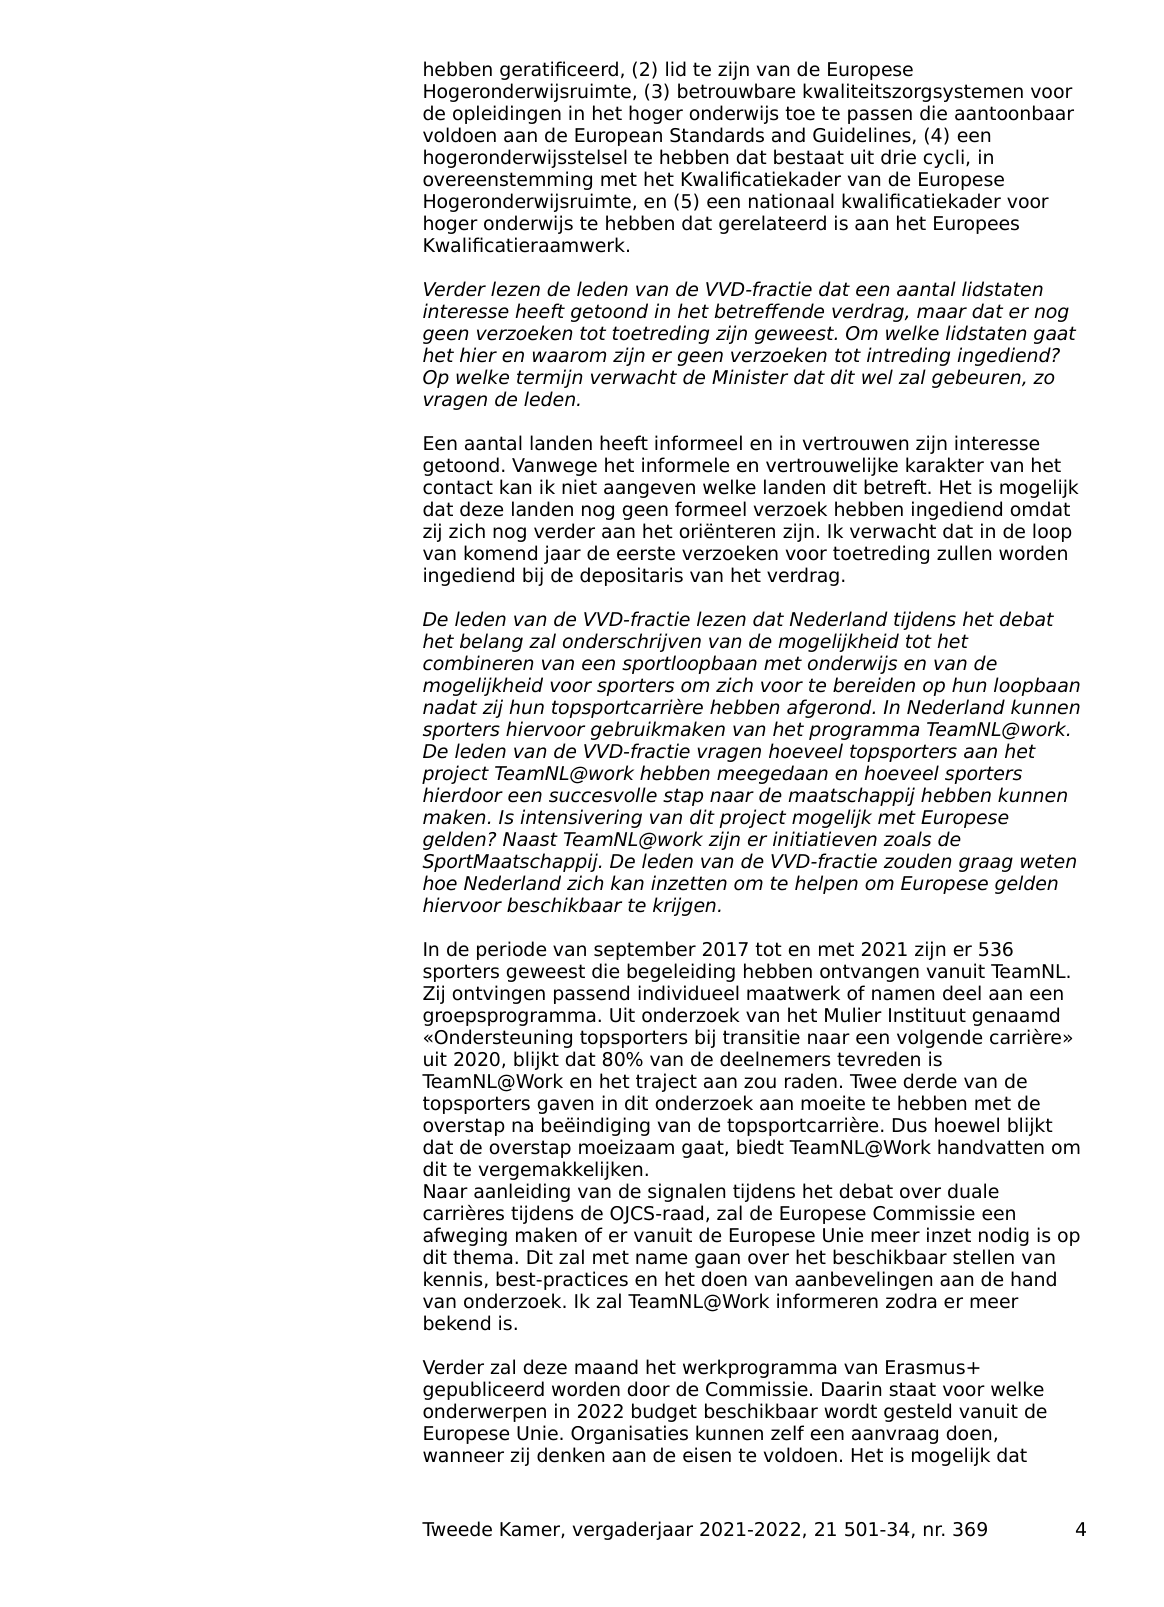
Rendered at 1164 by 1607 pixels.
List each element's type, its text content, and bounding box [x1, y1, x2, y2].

text hebben geratificeerd, (2) lid te zijn van de Europese Hogeronderwijsruimte, (3) betrouwbare kwaliteitszorgsystemen voor de opleidingen in het hoger onderwijs toe te passen die aantoonbaar voldoen aan de European Standards and Guidelines, (4) een hogeronderwijsstelsel te hebben dat bestaat uit drie cycli, in overeenstemming met het Kwalificatiekader van de Europese Hogeronderwijsruimte, en (5) een nationaal kwalificatiekader voor hoger onderwijs te hebben dat gerelateerd is aan het Europees Kwalificatieraamwerk. [422, 59, 1087, 257]
text Een aantal landen heeft informeel en in vertrouwen zijn interesse getoond. Vanwege het informele en vertrouwelijke karakter van het contact kan ik niet aangeven welke landen dit betreft. Het is mogelijk dat deze landen nog geen formeel verzoek hebben ingediend omdat zij zich nog verder aan het oriënteren zijn. Ik verwacht dat in de loop van komend jaar de eerste verzoeken voor toetreding zullen worden ingediend bij de depositaris van het verdrag. [422, 433, 1087, 587]
text In de periode van september 2017 tot en met 2021 zijn er 536 sporters geweest die begeleiding hebben ontvangen vanuit TeamNL. Zij ontvingen passend individueel maatwerk of namen deel aan een groepsprogramma. Uit onderzoek van het Mulier Instituut genaamd «Ondersteuning topsporters bij transitie naar een volgende carrière» uit 2020, blijkt dat 80% van de deelnemers tevreden is TeamNL@Work en het traject aan zou raden. Twee derde van de topsporters gaven in dit onderzoek aan moeite te hebben met de overstap na beëindiging van de topsportcarrière. Dus hoewel blijkt dat de overstap moeizaam gaat, biedt TeamNL@Work handvatten om dit te vergemakkelijken. [422, 939, 1087, 1181]
text Verder zal deze maand het werkprogramma van Erasmus+ gepubliceerd worden door de Commissie. Daarin staat voor welke onderwerpen in 2022 budget beschikbaar wordt gesteld vanuit de Europese Unie. Organisaties kunnen zelf een aanvraag doen, wanneer zij denken aan de eisen te voldoen. Het is mogelijk dat [422, 1357, 1087, 1467]
text Verder lezen de leden van de VVD-fractie dat een aantal lidstaten interesse heeft getoond in het betreffende verdrag, maar dat er nog geen verzoeken tot toetreding zijn geweest. Om welke lidstaten gaat het hier en waarom zijn er geen verzoeken tot intreding ingediend? Op welke termijn verwacht de Minister dat dit wel zal gebeuren, zo vragen de leden. [422, 279, 1087, 411]
text De leden van de VVD-fractie lezen dat Nederland tijdens het debat het belang zal onderschrijven van de mogelijkheid tot het combineren van een sportloopbaan met onderwijs en van de mogelijkheid voor sporters om zich voor te bereiden op hun loopbaan nadat zij hun topsportcarrière hebben afgerond. In Nederland kunnen sporters hiervoor gebruikmaken van het programma TeamNL@work. De leden van de VVD-fractie vragen hoeveel topsporters aan het project TeamNL@work hebben meegedaan en hoeveel sporters hierdoor een succesvolle stap naar de maatschappij hebben kunnen maken. Is intensivering van dit project mogelijk met Europese gelden? Naast TeamNL@work zijn er initiatieven zoals de SportMaatschappij. De leden van de VVD-fractie zouden graag weten hoe Nederland zich kan inzetten om te helpen om Europese gelden hiervoor beschikbaar te krijgen. [422, 609, 1087, 917]
text Naar aanleiding van de signalen tijdens het debat over duale carrières tijdens de OJCS-raad, zal de Europese Commissie een afweging maken of er vanuit de Europese Unie meer inzet nodig is op dit thema. Dit zal met name gaan over het beschikbaar stellen van kennis, best-practices en het doen van aanbevelingen aan de hand van onderzoek. Ik zal TeamNL@Work informeren zodra er meer bekend is. [422, 1181, 1087, 1335]
